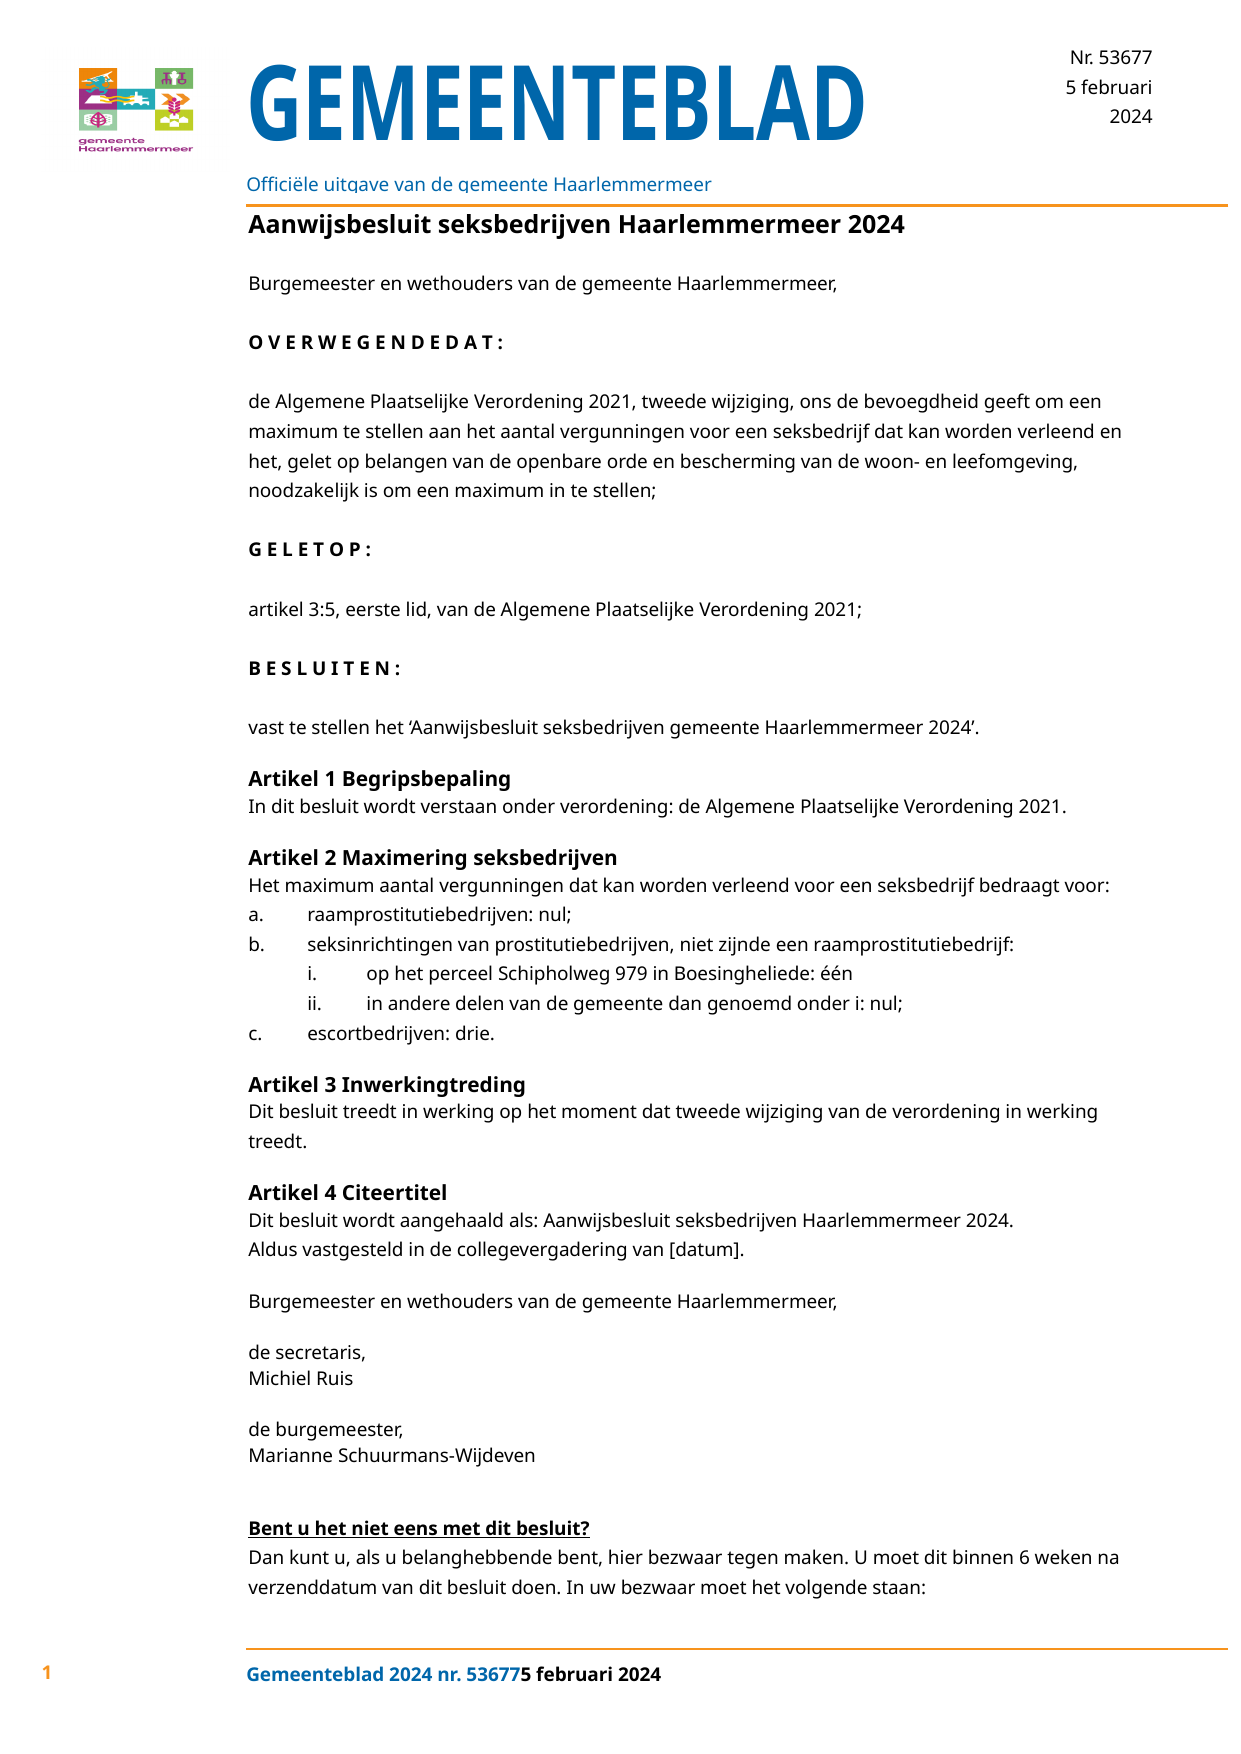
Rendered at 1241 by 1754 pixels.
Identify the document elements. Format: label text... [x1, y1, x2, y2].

text Michiel Ruis [248, 1365, 1152, 1391]
text Dit besluit treedt in werking op het moment dat tweede wijziging van de verordening in werking treedt. [248, 1098, 1152, 1154]
text Marianne Schuurmans-Wijdeven [248, 1442, 1152, 1468]
text Aldus vastgesteld in de collegevergadering van [datum]. [248, 1237, 1152, 1262]
text de Algemene Plaatselijke Verordening 2021, tweede wijziging, ons de bevoegdheid geeft om een maximum te stellen aan het aantal vergunningen voor een seksbedrijf dat kan worden verleend en het, gelet op belangen van de openbare orde en bescherming van de woon- en leefomgeving, noodzakelijk is om een maximum in te stellen; [248, 389, 1152, 503]
text Artikel 3 Inwerkingtreding [248, 1070, 1152, 1098]
text Dan kunt u, als u belanghebbende bent, hier bezwaar tegen maken. U moet dit binnen 6 weken na verzenddatum van dit besluit doen. In uw bezwaar moet het volgende staan: [248, 1544, 1152, 1599]
text Burgemeester en wethouders van de gemeente Haarlemmermeer, [248, 1288, 1152, 1314]
text In dit besluit wordt verstaan onder verordening: de Algemene Plaatselijke Verordening 2021. [248, 793, 1152, 819]
text de secretaris, [248, 1339, 1152, 1365]
text G E L E T O P : [248, 537, 1152, 562]
list raamprostitutiebedrijven: nul; [248, 901, 1152, 927]
list op het perceel Schipholweg 979 in Boesingheliede: één [307, 961, 1152, 986]
text Artikel 1 Begripsbepaling [248, 764, 1152, 793]
text B E S L U I T E N : [248, 655, 1152, 681]
text de burgemeester, [248, 1417, 1152, 1442]
list escortbedrijven: drie. [248, 1020, 1152, 1045]
text artikel 3:5, eerste lid, van de Algemene Plaatselijke Verordening 2021; [248, 596, 1152, 621]
text Het maximum aantal vergunningen dat kan worden verleend voor een seksbedrijf bedraagt voor: [248, 872, 1152, 897]
text Bent u het niet eens met dit besluit? [248, 1515, 1152, 1540]
list in andere delen van de gemeente dan genoemd onder i: nul; [307, 990, 1152, 1016]
text Aanwijsbesluit seksbedrijven Haarlemmermeer 2024 [248, 207, 1152, 241]
text Artikel 4 Citeertitel [248, 1178, 1152, 1207]
text Artikel 2 Maximering seksbedrijven [248, 843, 1152, 872]
text Dit besluit wordt aangehaald als: Aanwijsbesluit seksbedrijven Haarlemmermeer 2024. [248, 1207, 1152, 1233]
list seksinrichtingen van prostitutiebedrijven, niet zijnde een raamprostitutiebedrijf: [248, 931, 1152, 957]
text Burgemeester en wethouders van de gemeente Haarlemmermeer, [248, 270, 1152, 296]
text vast te stellen het ‘Aanwijsbesluit seksbedrijven gemeente Haarlemmermeer 2024’. [248, 714, 1152, 740]
picture [41, 47, 231, 172]
text O V E R W E G E N D E D A T : [248, 329, 1152, 355]
